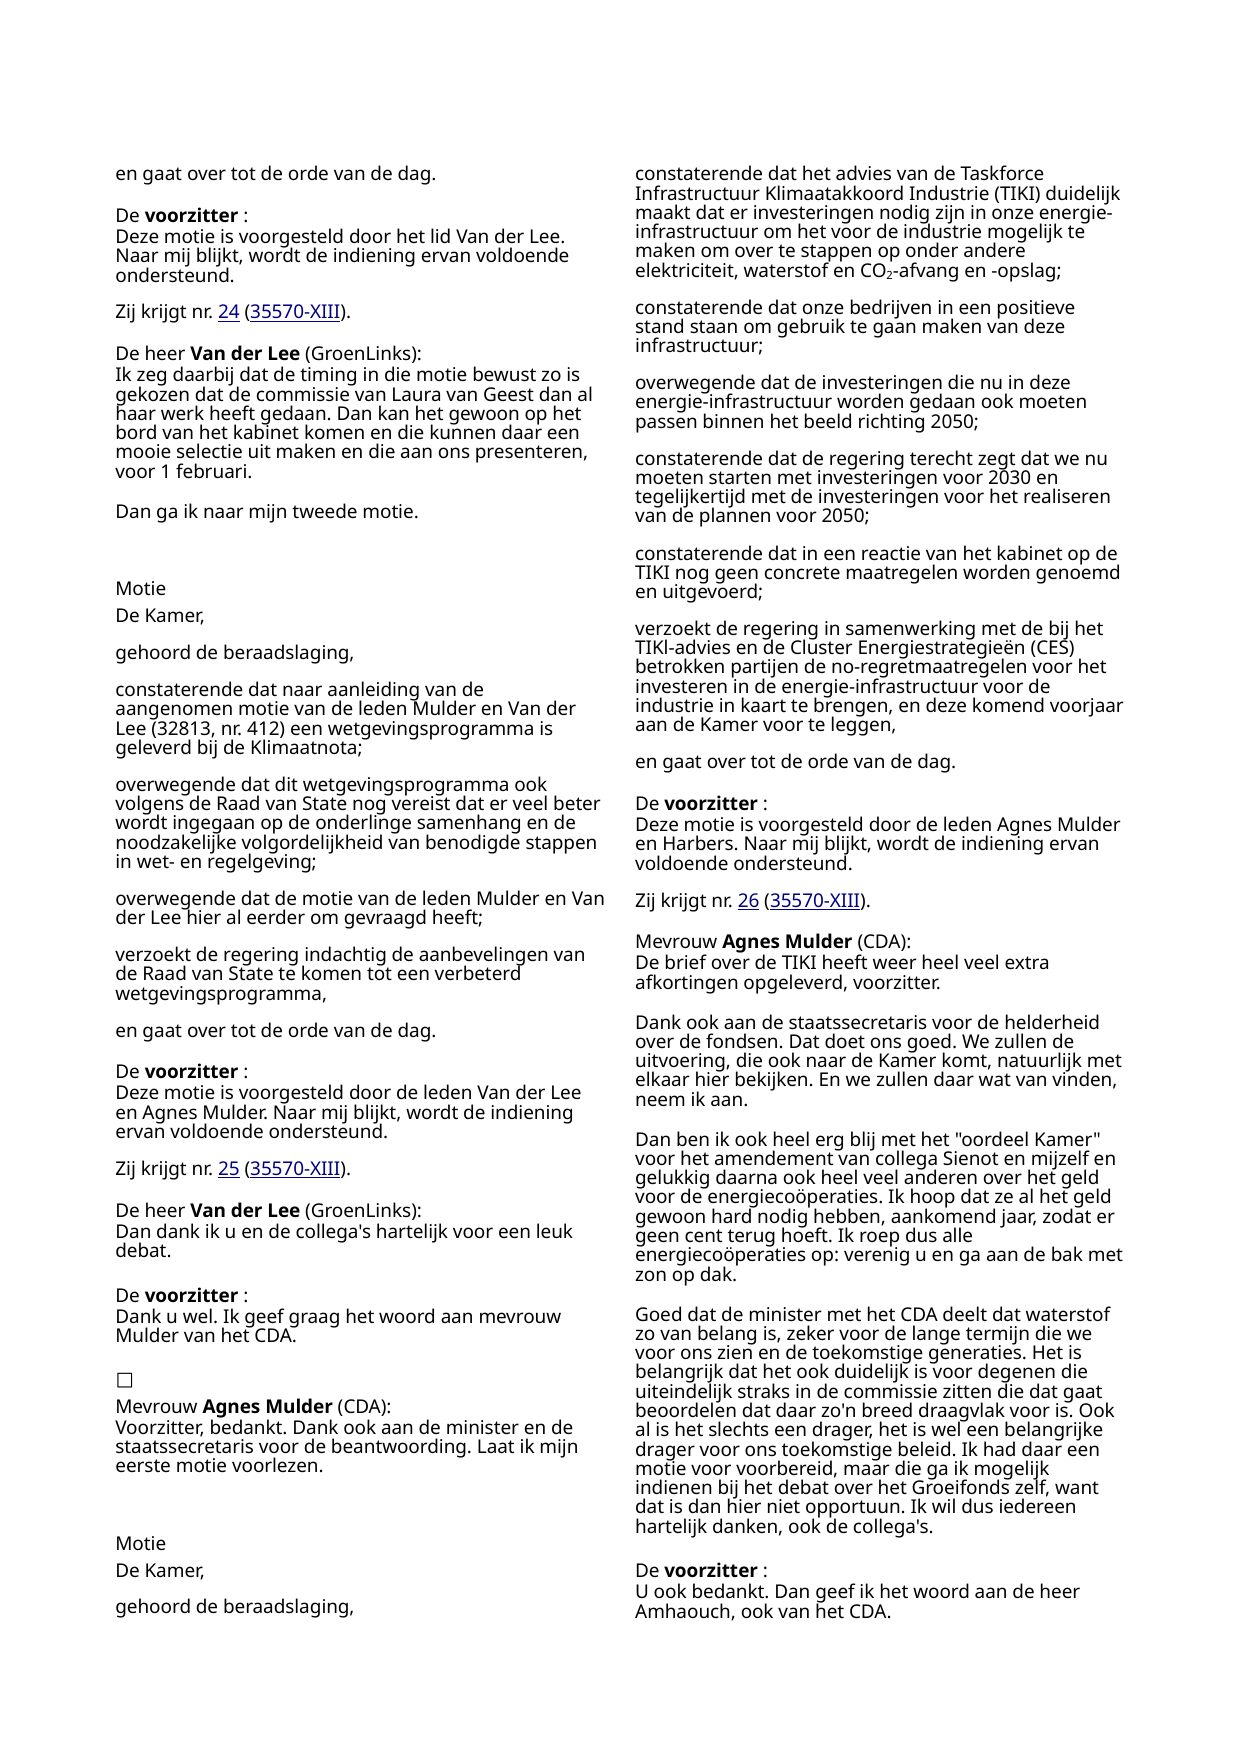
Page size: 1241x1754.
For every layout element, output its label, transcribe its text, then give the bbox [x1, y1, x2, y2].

text Dank ook aan de staatssecretaris voor de helderheid over de fondsen. Dat doet ons goed. We zullen de uitvoering, die ook naar de Kamer komt, natuurlijk met elkaar hier bekijken. En we zullen daar wat van vinden, neem ik aan. [635, 1014, 1125, 1110]
text verzoekt de regering in samenwerking met de bij het TIKl-advies en de Cluster Energiestrategieën (CES) betrokken partijen de no-regretmaatregelen voor het investeren in de energie-infrastructuur voor de industrie in kaart te brengen, en deze komend voorjaar aan de Kamer voor te leggen, [635, 620, 1125, 736]
text De heer Van der Lee (GroenLinks): [115, 1197, 605, 1223]
text De voorzitter : [115, 1282, 605, 1308]
text overwegende dat de motie van de leden Mulder en Van der Lee hier al eerder om gevraagd heeft; [115, 890, 605, 928]
text constaterende dat in een reactie van het kabinet op de TIKI nog geen concrete maatregelen worden genoemd en uitgevoerd; [635, 544, 1125, 602]
text Mevrouw Agnes Mulder (CDA): [635, 929, 1125, 954]
text ⬜ [115, 1367, 605, 1393]
text Zij krijgt nr. 25 (35570-XIII). [115, 1160, 605, 1179]
text Voorzitter, bedankt. Dank ook aan de minister en de staatssecretaris voor de beantwoording. Laat ik mijn eerste motie voorlezen. [115, 1419, 605, 1476]
text De Kamer, [115, 607, 605, 626]
text Goed dat de minister met het CDA deelt dat waterstof zo van belang is, zeker voor de lange termijn die we voor ons zien en de toekomstige generaties. Het is belangrijk dat het ook duidelijk is voor degenen die uiteindelijk straks in de commissie zitten die dat gaat beoordelen dat daar zo'n breed draagvlak voor is. Ook al is het slechts een drager, het is wel een belangrijke drager voor ons toekomstige beleid. Ik had daar een motie voor voorbereid, maar die ga ik mogelijk indienen bij het debat over het Groeifonds zelf, want dat is dan hier niet opportuun. Ik wil dus iedereen hartelijk danken, ook de collega's. [635, 1306, 1125, 1537]
text Ik zeg daarbij dat de timing in die motie bewust zo is gekozen dat de commissie van Laura van Geest dan al haar werk heeft gedaan. Dan kan het gewoon op het bord van het kabinet komen en die kunnen daar een mooie selectie uit maken en die aan ons presenteren, voor 1 februari. [115, 366, 605, 482]
text De heer Van der Lee (GroenLinks): [115, 341, 605, 366]
text gehoord de beraadslaging, [115, 1598, 605, 1618]
text gehoord de beraadslaging, [115, 644, 605, 663]
text Motie [115, 575, 605, 601]
text en gaat over tot de orde van de dag. [115, 1022, 605, 1041]
text constaterende dat het advies van de Taskforce Infrastructuur Klimaatakkoord Industrie (TIKI) duidelijk maakt dat er investeringen nodig zijn in onze energie-infrastructuur om het voor de industrie mogelijk te maken om over te stappen op onder andere elektriciteit, waterstof en CO2-afvang en -opslag; [635, 165, 1125, 281]
text Deze motie is voorgesteld door de leden Van der Lee en Agnes Mulder. Naar mij blijkt, wordt de indiening ervan voldoende ondersteund. [115, 1084, 605, 1142]
text constaterende dat de regering terecht zegt dat we nu moeten starten met investeringen voor 2030 en tegelijkertijd met de investeringen voor het realiseren van de plannen voor 2050; [635, 450, 1125, 527]
text De voorzitter : [115, 1059, 605, 1084]
text De brief over de TIKI heeft weer heel veel extra afkortingen opgeleverd, voorzitter. [635, 954, 1125, 993]
text overwegende dat dit wetgevingsprogramma ook volgens de Raad van State nog vereist dat er veel beter wordt ingegaan op de onderlinge samenhang en de noodzakelijke volgordelijkheid van benodigde stappen in wet- en regelgeving; [115, 776, 605, 872]
text en gaat over tot de orde van de dag. [635, 753, 1125, 773]
text overwegende dat de investeringen die nu in deze energie-infrastructuur worden gedaan ook moeten passen binnen het beeld richting 2050; [635, 374, 1125, 432]
text verzoekt de regering indachtig de aanbevelingen van de Raad van State te komen tot een verbeterd wetgevingsprogramma, [115, 946, 605, 1004]
text Dan dank ik u en de collega's hartelijk voor een leuk debat. [115, 1223, 605, 1261]
text De voorzitter : [635, 790, 1125, 816]
text constaterende dat naar aanleiding van de aangenomen motie van de leden Mulder en Van der Lee (32813, nr. 412) een wetgevingsprogramma is geleverd bij de Klimaatnota; [115, 681, 605, 758]
text en gaat over tot de orde van de dag. [115, 165, 605, 184]
text Zij krijgt nr. 26 (35570-XIII). [635, 892, 1125, 911]
text Dank u wel. Ik geef graag het woord aan mevrouw Mulder van het CDA. [115, 1308, 605, 1346]
text Deze motie is voorgesteld door het lid Van der Lee. Naar mij blijkt, wordt de indiening ervan voldoende ondersteund. [115, 228, 605, 286]
text Mevrouw Agnes Mulder (CDA): [115, 1393, 605, 1419]
text constaterende dat onze bedrijven in een positieve stand staan om gebruik te gaan maken van deze infrastructuur; [635, 299, 1125, 356]
text Dan ben ik ook heel erg blij met het "oordeel Kamer" voor het amendement van collega Sienot en mijzelf en gelukkig daarna ook heel veel anderen over het geld voor de energiecoöperaties. Ik hoop dat ze al het geld gewoon hard nodig hebben, aankomend jaar, zodat er geen cent terug hoeft. Ik roep dus alle energiecoöperaties op: verenig u en ga aan de bak met zon op dak. [635, 1131, 1125, 1285]
text De voorzitter : [635, 1558, 1125, 1583]
text De Kamer, [115, 1562, 605, 1581]
text Dan ga ik naar mijn tweede motie. [115, 503, 605, 522]
text De voorzitter : [115, 202, 605, 228]
text Motie [115, 1530, 605, 1556]
text Deze motie is voorgesteld door de leden Agnes Mulder en Harbers. Naar mij blijkt, wordt de indiening ervan voldoende ondersteund. [635, 816, 1125, 874]
text Zij krijgt nr. 24 (35570-XIII). [115, 303, 605, 323]
text U ook bedankt. Dan geef ik het woord aan de heer Amhaouch, ook van het CDA. [635, 1583, 1125, 1622]
